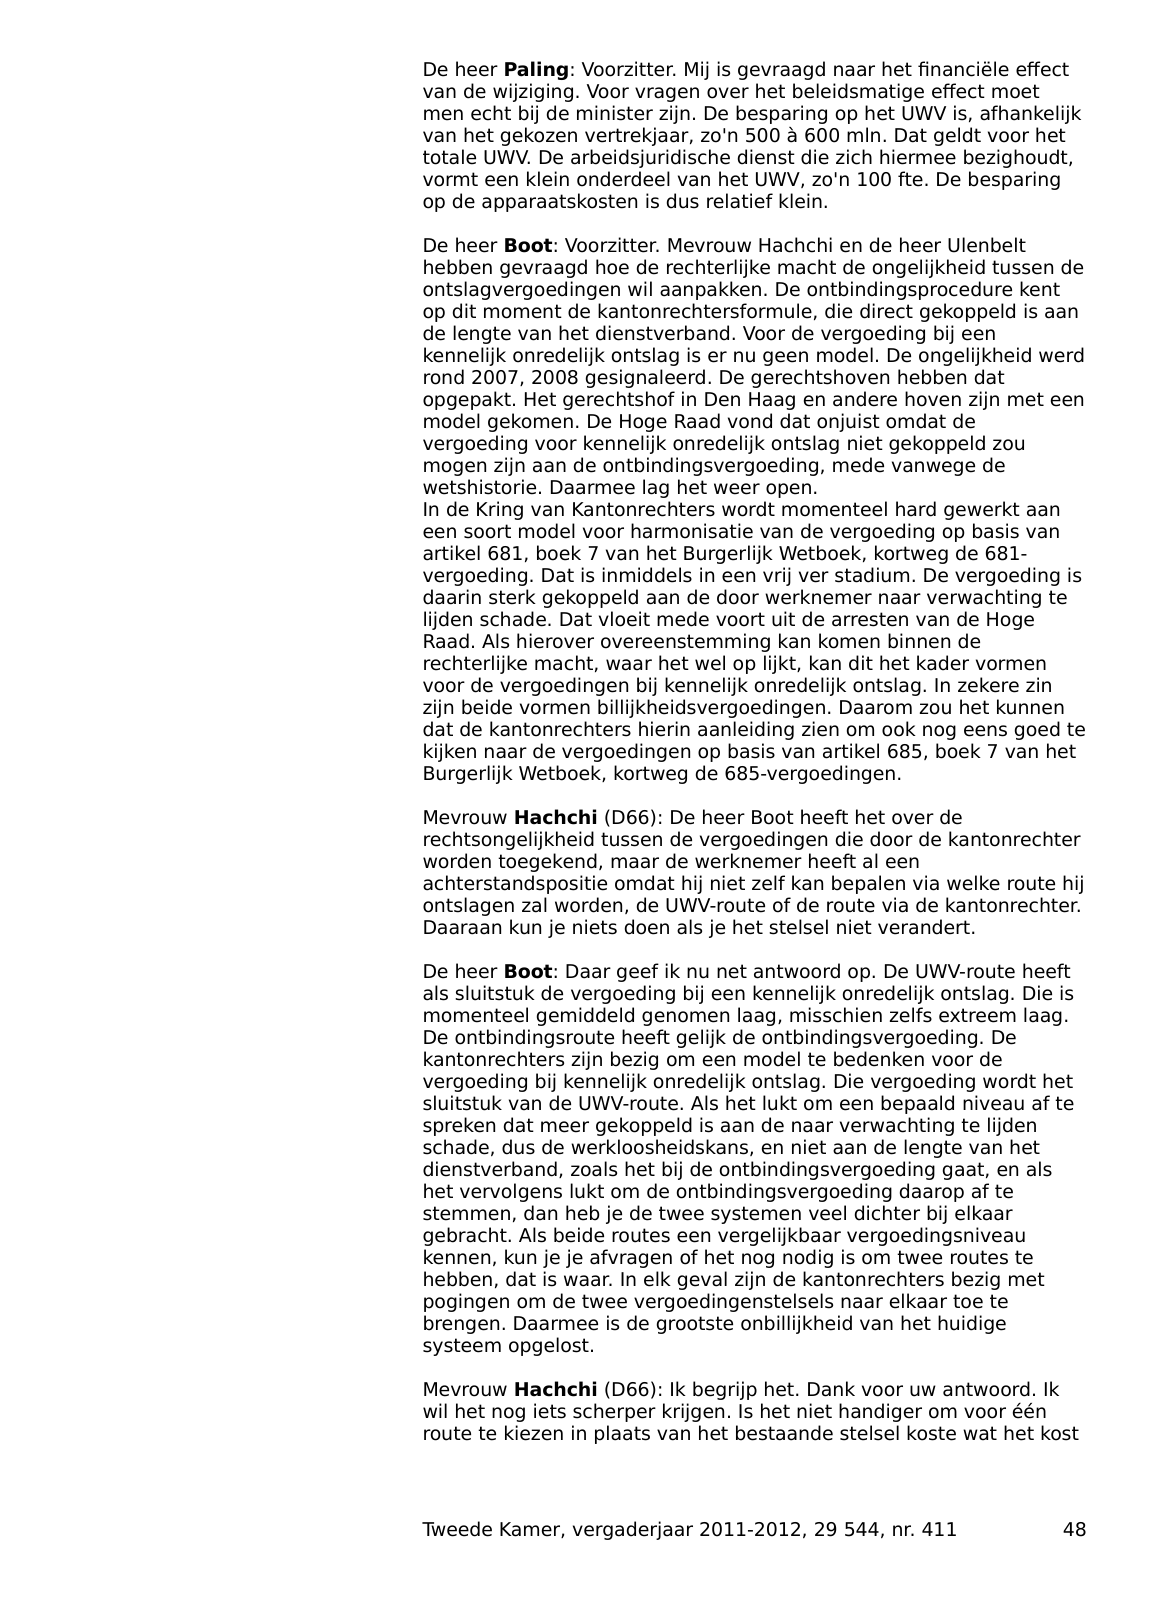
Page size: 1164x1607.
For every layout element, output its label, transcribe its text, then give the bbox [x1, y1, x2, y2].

text De heer Boot: Daar geef ik nu net antwoord op. De UWV-route heeft als sluitstuk de vergoeding bij een kennelijk onredelijk ontslag. Die is momenteel gemiddeld genomen laag, misschien zelfs extreem laag. De ontbindingsroute heeft gelijk de ontbindingsvergoeding. De kantonrechters zijn bezig om een model te bedenken voor de vergoeding bij kennelijk onredelijk ontslag. Die vergoeding wordt het sluitstuk van de UWV-route. Als het lukt om een bepaald niveau af te spreken dat meer gekoppeld is aan de naar verwachting te lijden schade, dus de werkloosheidskans, en niet aan de lengte van het dienstverband, zoals het bij de ontbindingsvergoeding gaat, en als het vervolgens lukt om de ontbindingsvergoeding daarop af te stemmen, dan heb je de twee systemen veel dichter bij elkaar gebracht. Als beide routes een vergelijkbaar vergoedingsniveau kennen, kun je je afvragen of het nog nodig is om twee routes te hebben, dat is waar. In elk geval zijn de kantonrechters bezig met pogingen om de twee vergoedingenstelsels naar elkaar toe te brengen. Daarmee is de grootste onbillijkheid van het huidige systeem opgelost. [422, 961, 1087, 1356]
text Mevrouw Hachchi (D66): De heer Boot heeft het over de rechtsongelijkheid tussen de vergoedingen die door de kantonrechter worden toegekend, maar de werknemer heeft al een achterstandspositie omdat hij niet zelf kan bepalen via welke route hij ontslagen zal worden, de UWV-route of de route via de kantonrechter. Daaraan kun je niets doen als je het stelsel niet verandert. [422, 807, 1087, 939]
text De heer Paling: Voorzitter. Mij is gevraagd naar het financiële effect van de wijziging. Voor vragen over het beleidsmatige effect moet men echt bij de minister zijn. De besparing op het UWV is, afhankelijk van het gekozen vertrekjaar, zo'n 500 à 600 mln. Dat geldt voor het totale UWV. De arbeidsjuridische dienst die zich hiermee bezighoudt, vormt een klein onderdeel van het UWV, zo'n 100 fte. De besparing op de apparaatskosten is dus relatief klein. [422, 59, 1087, 213]
text Mevrouw Hachchi (D66): Ik begrijp het. Dank voor uw antwoord. Ik wil het nog iets scherper krijgen. Is het niet handiger om voor één route te kiezen in plaats van het bestaande stelsel koste wat het kost [422, 1379, 1087, 1444]
text In de Kring van Kantonrechters wordt momenteel hard gewerkt aan een soort model voor harmonisatie van de vergoeding op basis van artikel 681, boek 7 van het Burgerlijk Wetboek, kortweg de 681-vergoeding. Dat is inmiddels in een vrij ver stadium. De vergoeding is daarin sterk gekoppeld aan de door werknemer naar verwachting te lijden schade. Dat vloeit mede voort uit de arresten van de Hoge Raad. Als hierover overeenstemming kan komen binnen de rechterlijke macht, waar het wel op lijkt, kan dit het kader vormen voor de vergoedingen bij kennelijk onredelijk ontslag. In zekere zin zijn beide vormen billijkheidsvergoedingen. Daarom zou het kunnen dat de kantonrechters hierin aanleiding zien om ook nog eens goed te kijken naar de vergoedingen op basis van artikel 685, boek 7 van het Burgerlijk Wetboek, kortweg de 685-vergoedingen. [422, 499, 1087, 784]
text De heer Boot: Voorzitter. Mevrouw Hachchi en de heer Ulenbelt hebben gevraagd hoe de rechterlijke macht de ongelijkheid tussen de ontslagvergoedingen wil aanpakken. De ontbindingsprocedure kent op dit moment de kantonrechtersformule, die direct gekoppeld is aan de lengte van het dienstverband. Voor de vergoeding bij een kennelijk onredelijk ontslag is er nu geen model. De ongelijkheid werd rond 2007, 2008 gesignaleerd. De gerechtshoven hebben dat opgepakt. Het gerechtshof in Den Haag en andere hoven zijn met een model gekomen. De Hoge Raad vond dat onjuist omdat de vergoeding voor kennelijk onredelijk ontslag niet gekoppeld zou mogen zijn aan de ontbindingsvergoeding, mede vanwege de wetshistorie. Daarmee lag het weer open. [422, 235, 1087, 499]
